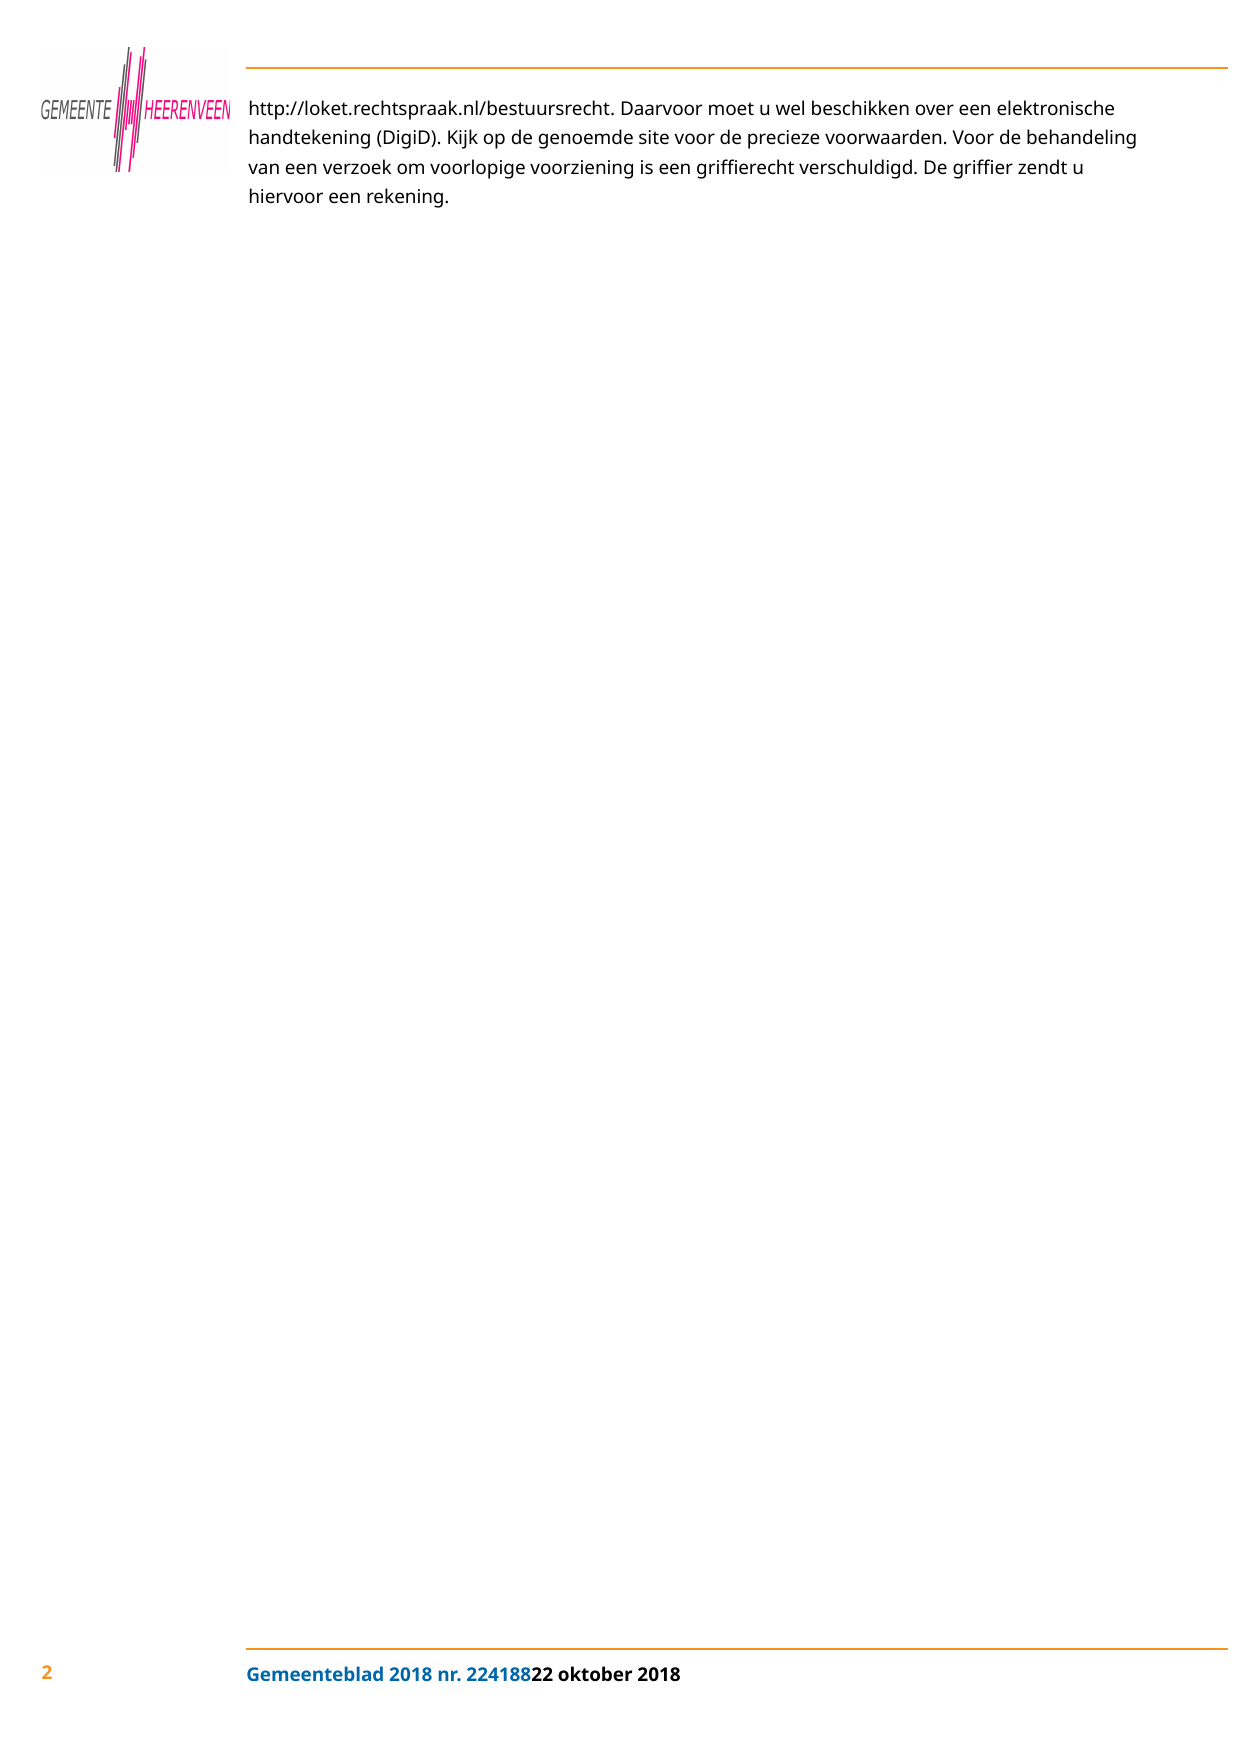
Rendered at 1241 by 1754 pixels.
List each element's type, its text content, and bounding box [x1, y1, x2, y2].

text http://loket.rechtspraak.nl/bestuursrecht. Daarvoor moet u wel beschikken over een elektronische handtekening (DigiD). Kijk op de genoemde site voor de precieze voorwaarden. Voor de behandeling van een verzoek om voorlopige voorziening is een griffierecht verschuldigd. De griffier zendt u hiervoor een rekening. [248, 95, 1152, 209]
picture [41, 47, 231, 172]
